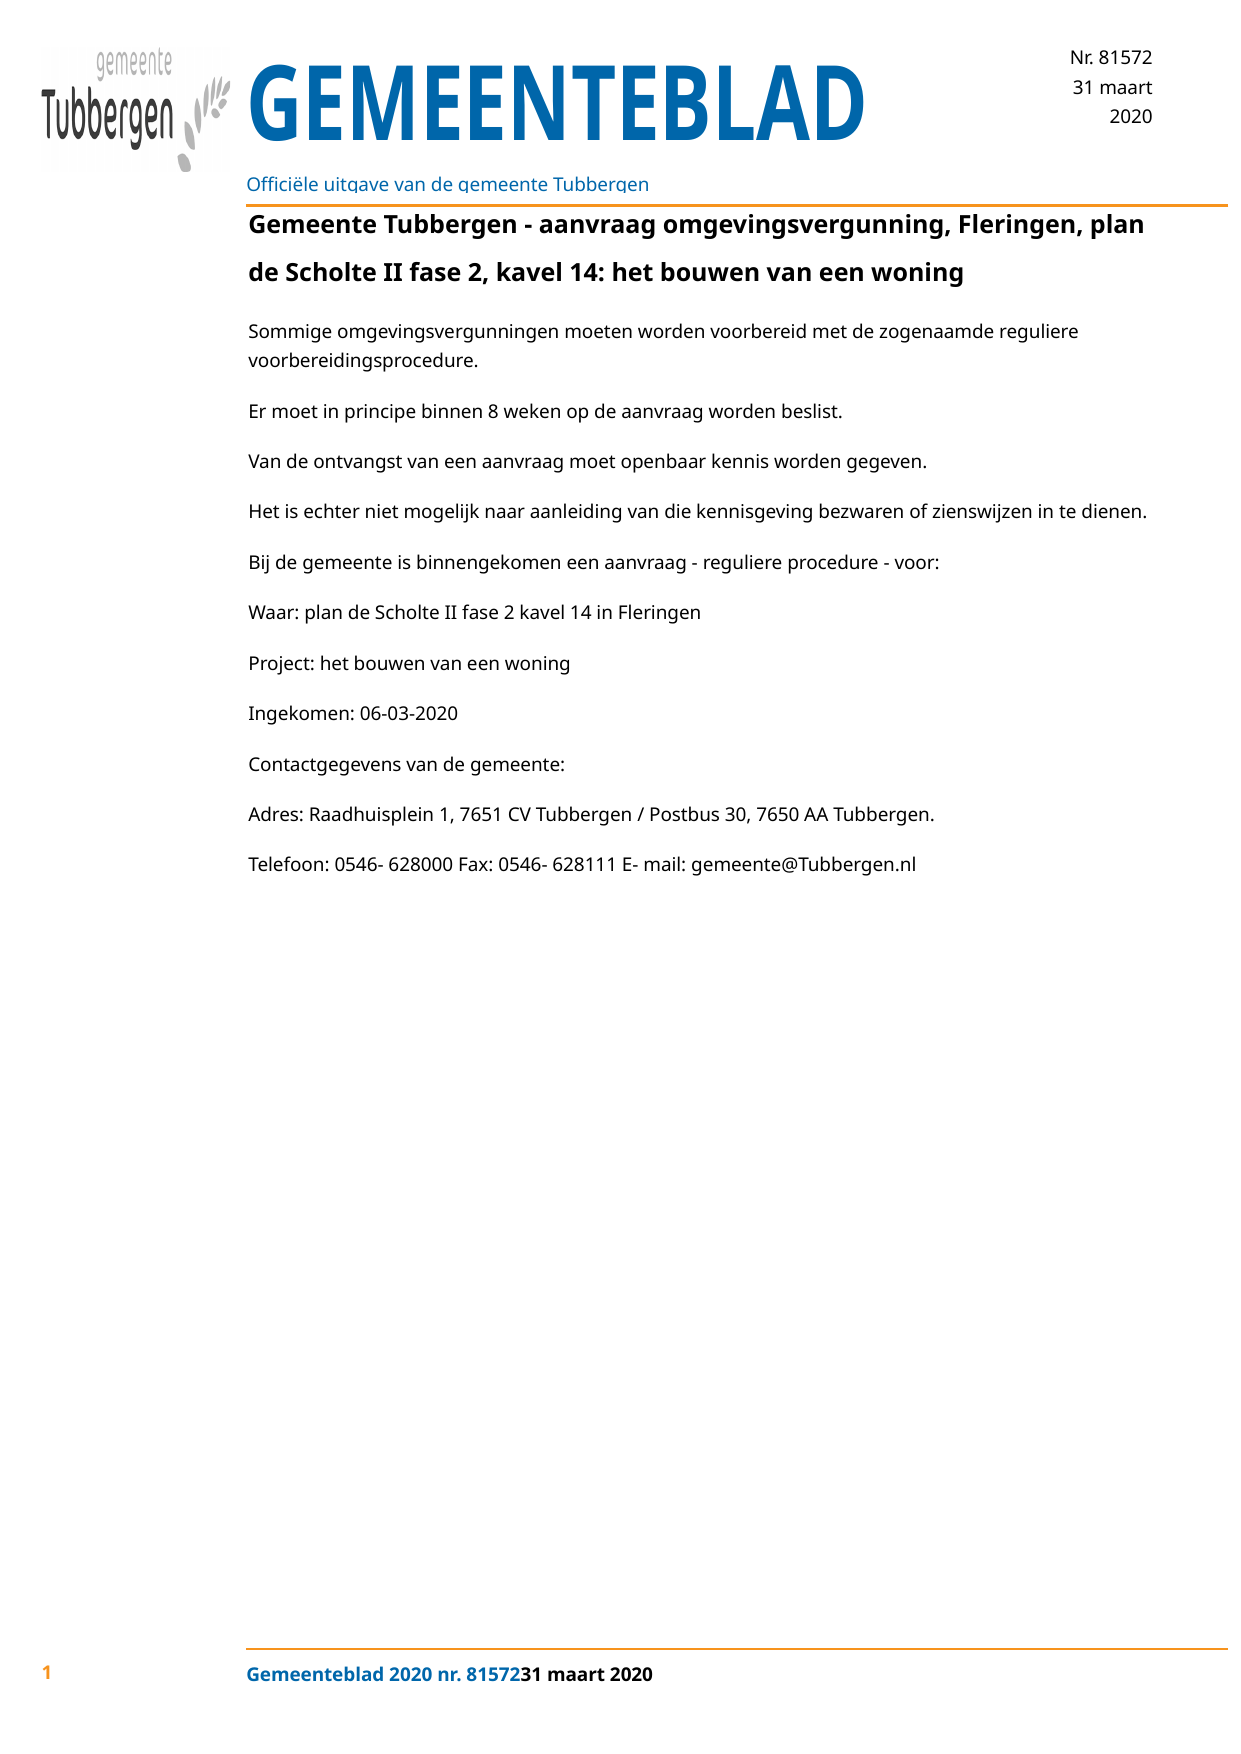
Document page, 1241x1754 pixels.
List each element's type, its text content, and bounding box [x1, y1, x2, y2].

text Bij de gemeente is binnengekomen een aanvraag - reguliere procedure - voor: [248, 549, 1152, 575]
text Van de ontvangst van een aanvraag moet openbaar kennis worden gegeven. [248, 448, 1152, 474]
text Gemeente Tubbergen - aanvraag omgevingsvergunning, Fleringen, plan de Scholte II fase 2, kavel 14: het bouwen van een woning [248, 207, 1152, 288]
text Het is echter niet mogelijk naar aanleiding van die kennisgeving bezwaren of zienswijzen in te dienen. [248, 499, 1152, 524]
text Ingekomen: 06-03-2020 [248, 700, 1152, 726]
text Sommige omgevingsvergunningen moeten worden voorbereid met de zogenaamde reguliere voorbereidingsprocedure. [248, 318, 1152, 373]
text Adres: Raadhuisplein 1, 7651 CV Tubbergen / Postbus 30, 7650 AA Tubbergen. [248, 801, 1152, 827]
text Project: het bouwen van een woning [248, 650, 1152, 676]
text Contactgegevens van de gemeente: [248, 751, 1152, 777]
text Er moet in principe binnen 8 weken op de aanvraag worden beslist. [248, 398, 1152, 424]
text Waar: plan de Scholte II fase 2 kavel 14 in Fleringen [248, 599, 1152, 625]
picture [41, 47, 231, 172]
text Telefoon: 0546- 628000 Fax: 0546- 628111 E- mail: gemeente@Tubbergen.nl [248, 852, 1152, 877]
